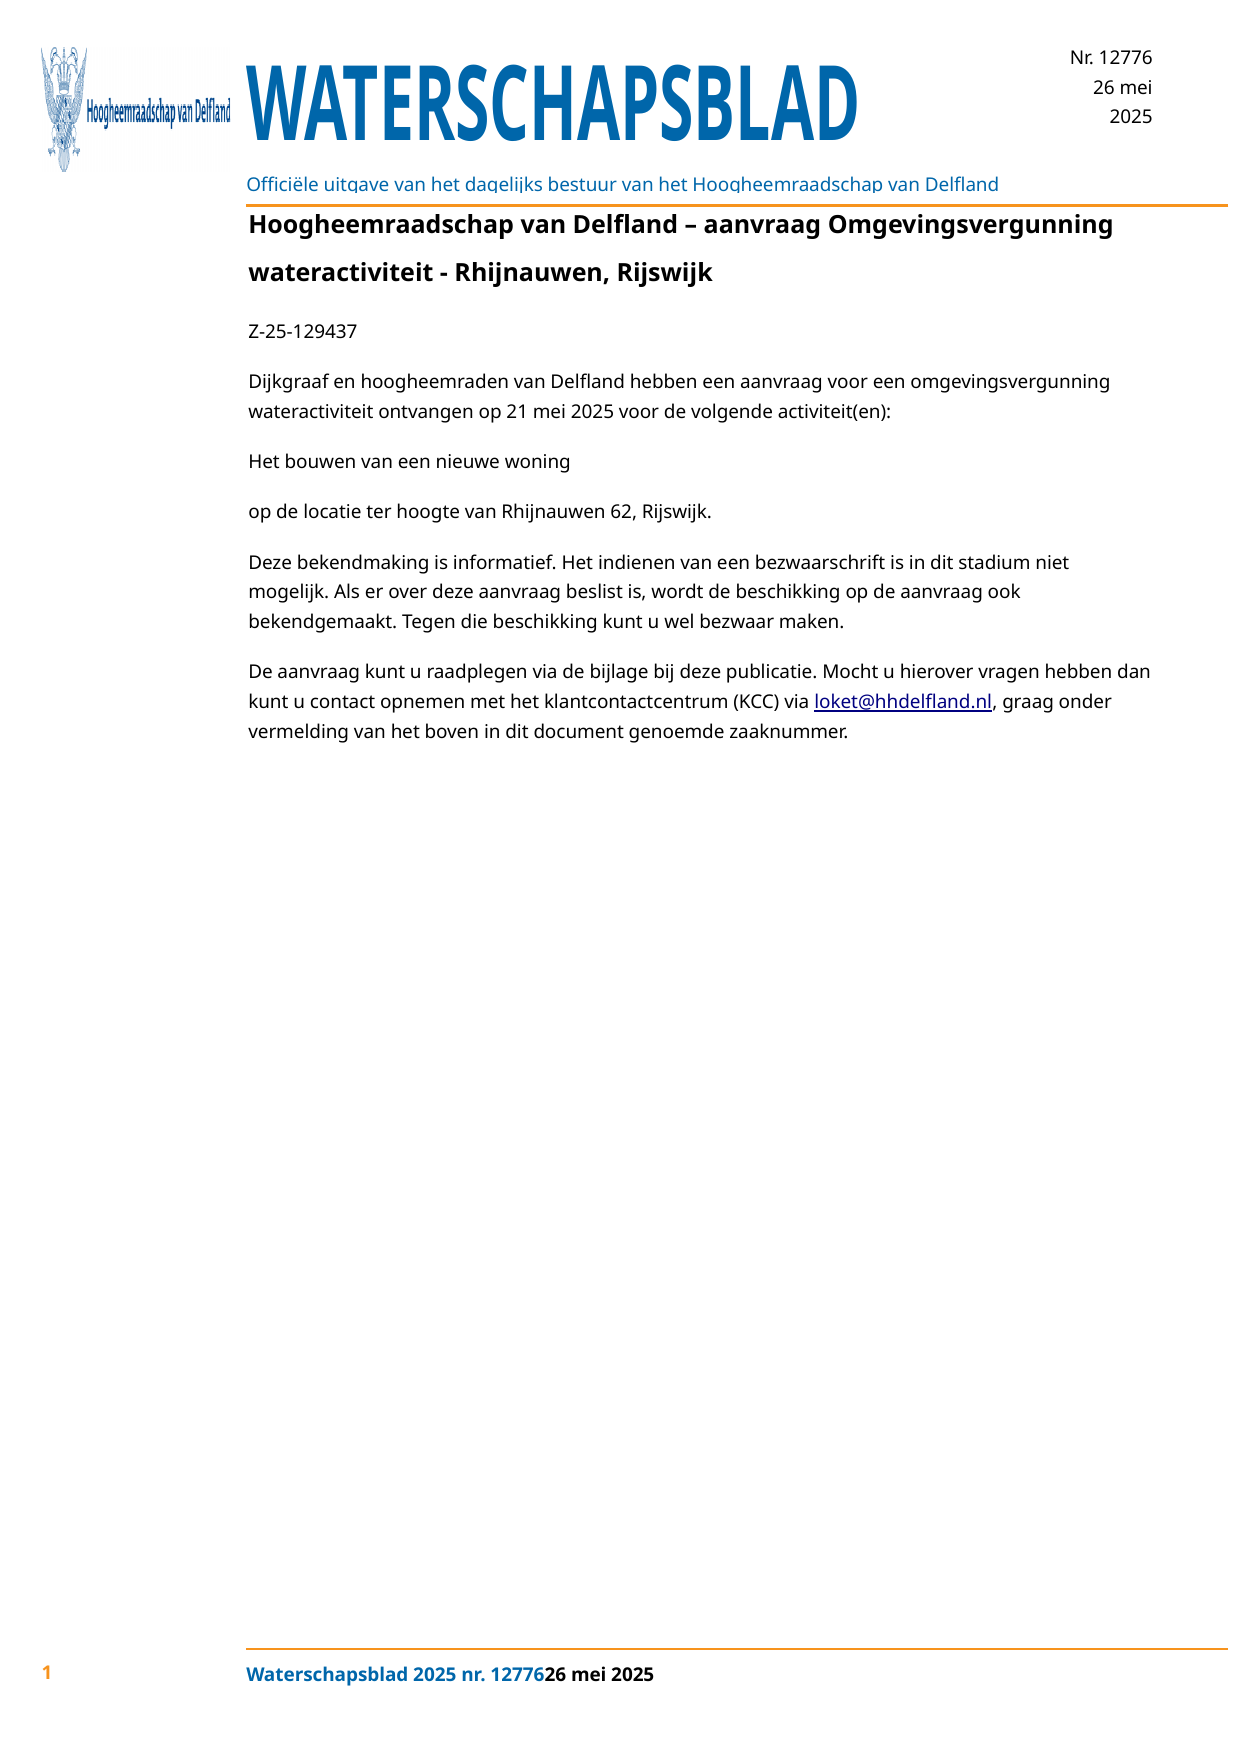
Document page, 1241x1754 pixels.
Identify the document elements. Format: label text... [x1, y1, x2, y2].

text De aanvraag kunt u raadplegen via de bijlage bij deze publicatie. Mocht u hierover vragen hebben dan kunt u contact opnemen met het klantcontactcentrum (KCC) via loket@hhdelfland.nl, graag onder vermelding van het boven in dit document genoemde zaaknummer. [248, 659, 1152, 744]
text Deze bekendmaking is informatief. Het indienen van een bezwaarschrift is in dit stadium niet mogelijk. Als er over deze aanvraag beslist is, wordt de beschikking op de aanvraag ook bekendgemaakt. Tegen die beschikking kunt u wel bezwaar maken. [248, 549, 1152, 634]
text Hoogheemraadschap van Delfland – aanvraag Omgevingsvergunning wateractiviteit - Rhijnauwen, Rijswijk [248, 207, 1152, 288]
text Z-25-129437 [248, 318, 1152, 344]
text Dijkgraaf en hoogheemraden van Delfland hebben een aanvraag voor een omgevingsvergunning wateractiviteit ontvangen op 21 mei 2025 voor de volgende activiteit(en): [248, 368, 1152, 424]
picture [41, 47, 231, 172]
text op de locatie ter hoogte van Rhijnauwen 62, Rijswijk. [248, 499, 1152, 524]
text Het bouwen van een nieuwe woning [248, 448, 1152, 474]
